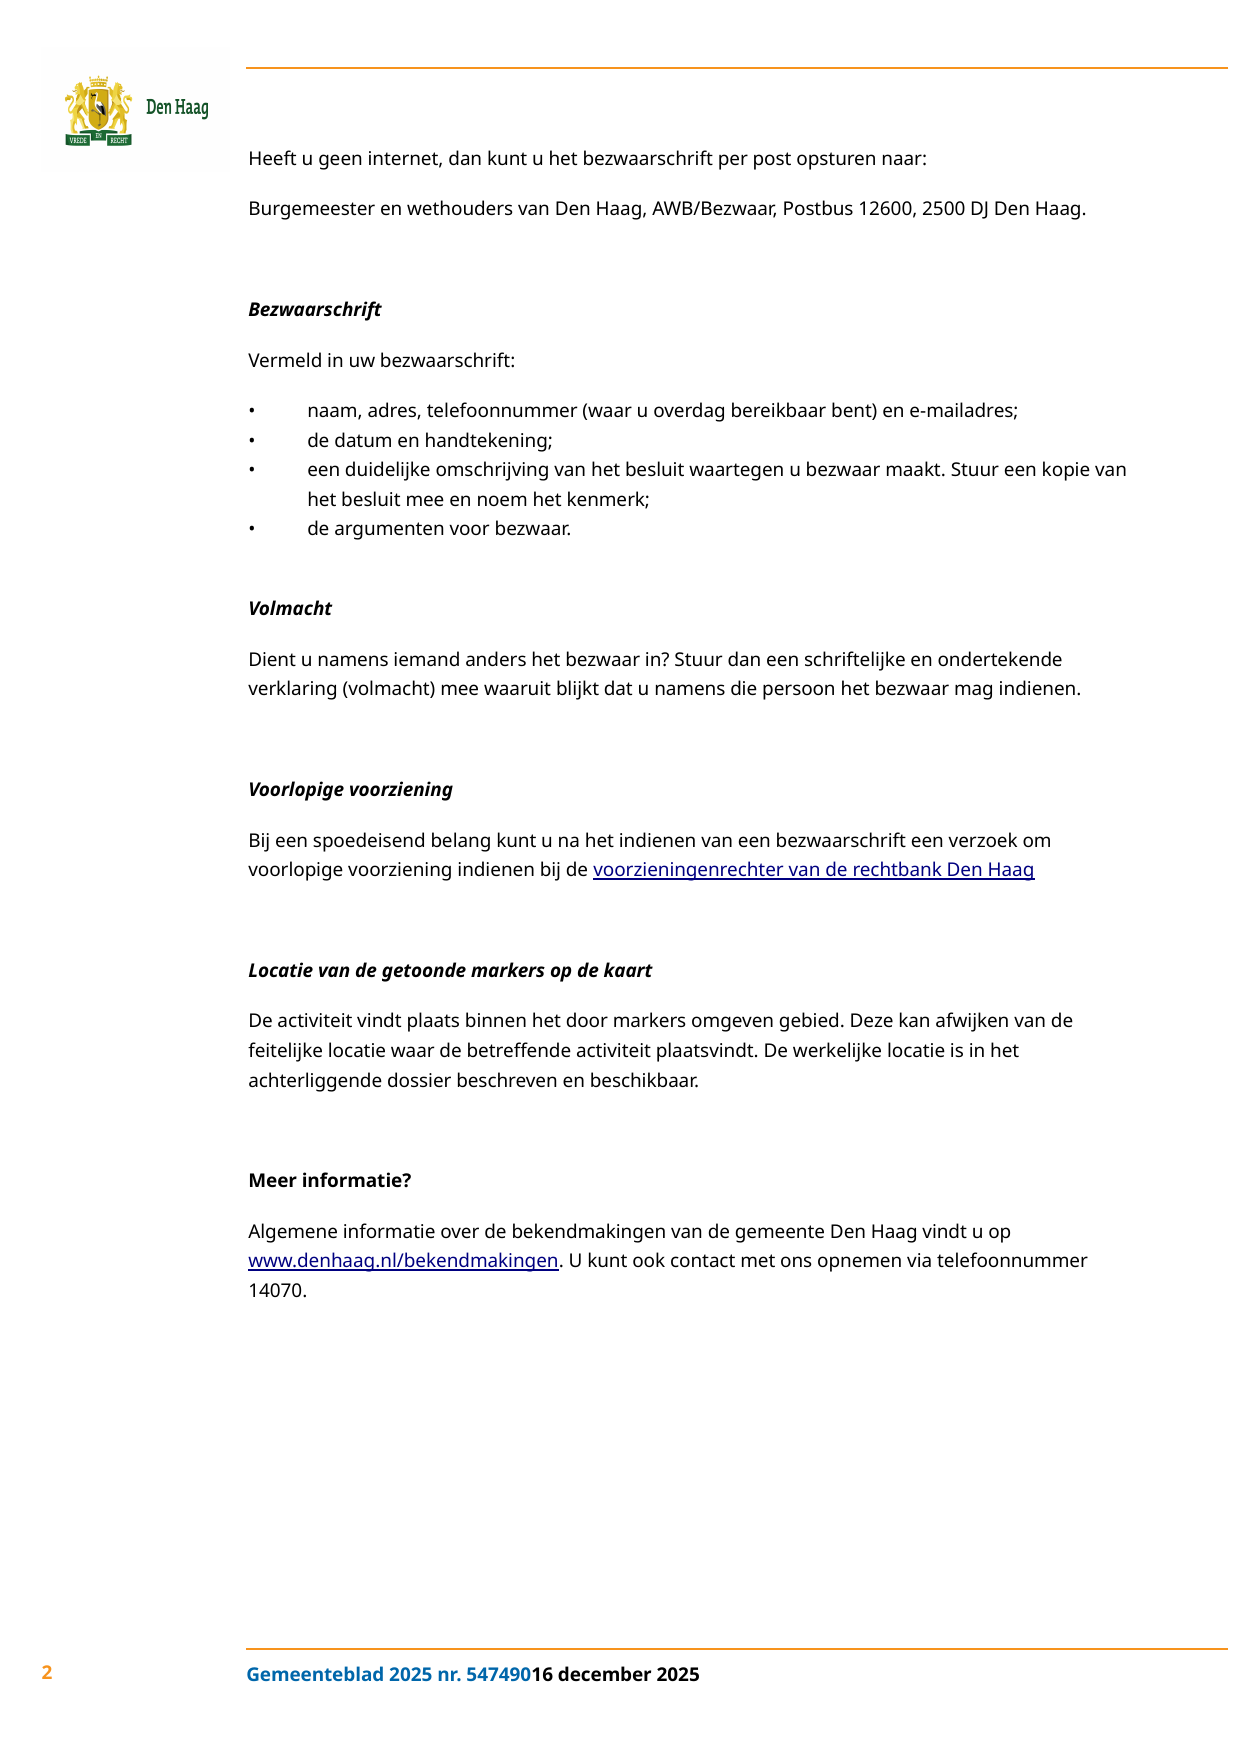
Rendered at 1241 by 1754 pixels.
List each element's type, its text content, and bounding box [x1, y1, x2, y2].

text Volmacht [248, 596, 1152, 621]
list de datum en handtekening; [248, 427, 1152, 453]
text Voorlopige voorziening [248, 776, 1152, 802]
text Bij een spoedeisend belang kunt u na het indienen van een bezwaarschrift een verzoek om voorlopige voorziening indienen bij de voorzieningenrechter van de rechtbank Den Haag [248, 827, 1152, 882]
text Vermeld in uw bezwaarschrift: [248, 347, 1152, 373]
list de argumenten voor bezwaar. [248, 516, 1152, 541]
list naam, adres, telefoonnummer (waar u overdag bereikbaar bent) en e-mailadres; [248, 397, 1152, 423]
text Dient u namens iemand anders het bezwaar in? Stuur dan een schriftelijke en ondertekende verklaring (volmacht) mee waaruit blijkt dat u namens die persoon het bezwaar mag indienen. [248, 646, 1152, 701]
text De activiteit vindt plaats binnen het door markers omgeven gebied. Deze kan afwijken van de feitelijke locatie waar de betreffende activiteit plaatsvindt. De werkelijke locatie is in het achterliggende dossier beschreven en beschikbaar. [248, 1008, 1152, 1093]
picture [41, 47, 231, 172]
text Meer informatie? [248, 1168, 1152, 1193]
text Heeft u geen internet, dan kunt u het bezwaarschrift per post opsturen naar: [248, 145, 1152, 171]
text Algemene informatie over de bekendmakingen van de gemeente Den Haag vindt u op www.denhaag.nl/bekendmakingen. U kunt ook contact met ons opnemen via telefoonnummer 14070. [248, 1218, 1152, 1303]
list een duidelijke omschrijving van het besluit waartegen u bezwaar maakt. Stuur een kopie van het besluit mee en noem het kenmerk; [248, 456, 1152, 512]
text Locatie van de getoonde markers op de kaart [248, 957, 1152, 983]
text Burgemeester en wethouders van Den Haag, AWB/Bezwaar, Postbus 12600, 2500 DJ Den Haag. [248, 196, 1152, 221]
text Bezwaarschrift [248, 296, 1152, 322]
